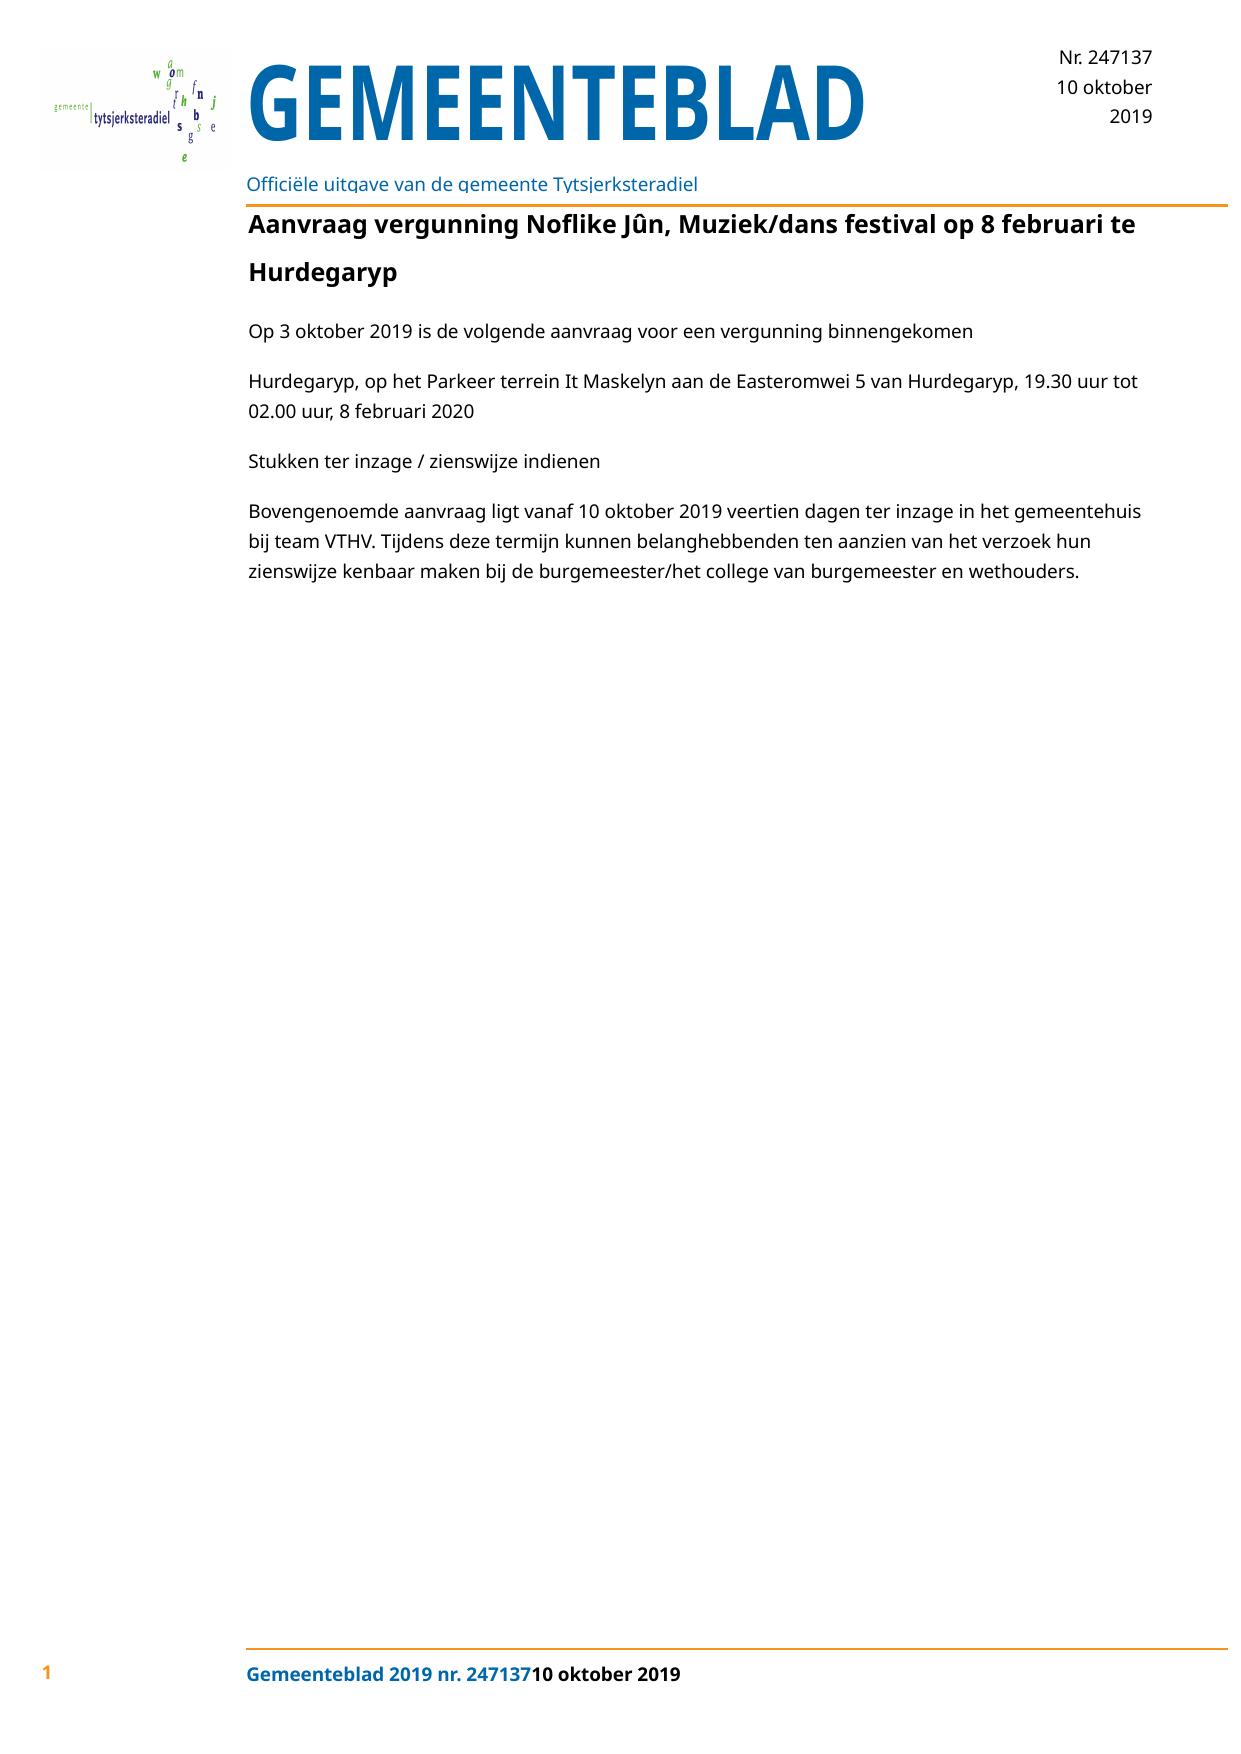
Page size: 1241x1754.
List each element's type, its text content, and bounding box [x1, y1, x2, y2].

text Stukken ter inzage / zienswijze indienen [248, 448, 1152, 474]
picture [41, 47, 231, 172]
text Aanvraag vergunning Noflike Jûn, Muziek/dans festival op 8 februari te Hurdegaryp [248, 207, 1152, 288]
text Hurdegaryp, op het Parkeer terrein It Maskelyn aan de Easteromwei 5 van Hurdegaryp, 19.30 uur tot 02.00 uur, 8 februari 2020 [248, 368, 1152, 424]
text Op 3 oktober 2019 is de volgende aanvraag voor een vergunning binnengekomen [248, 318, 1152, 344]
text Bovengenoemde aanvraag ligt vanaf 10 oktober 2019 veertien dagen ter inzage in het gemeentehuis bij team VTHV. Tijdens deze termijn kunnen belanghebbenden ten aanzien van het verzoek hun zienswijze kenbaar maken bij de burgemeester/het college van burgemeester en wethouders. [248, 499, 1152, 584]
